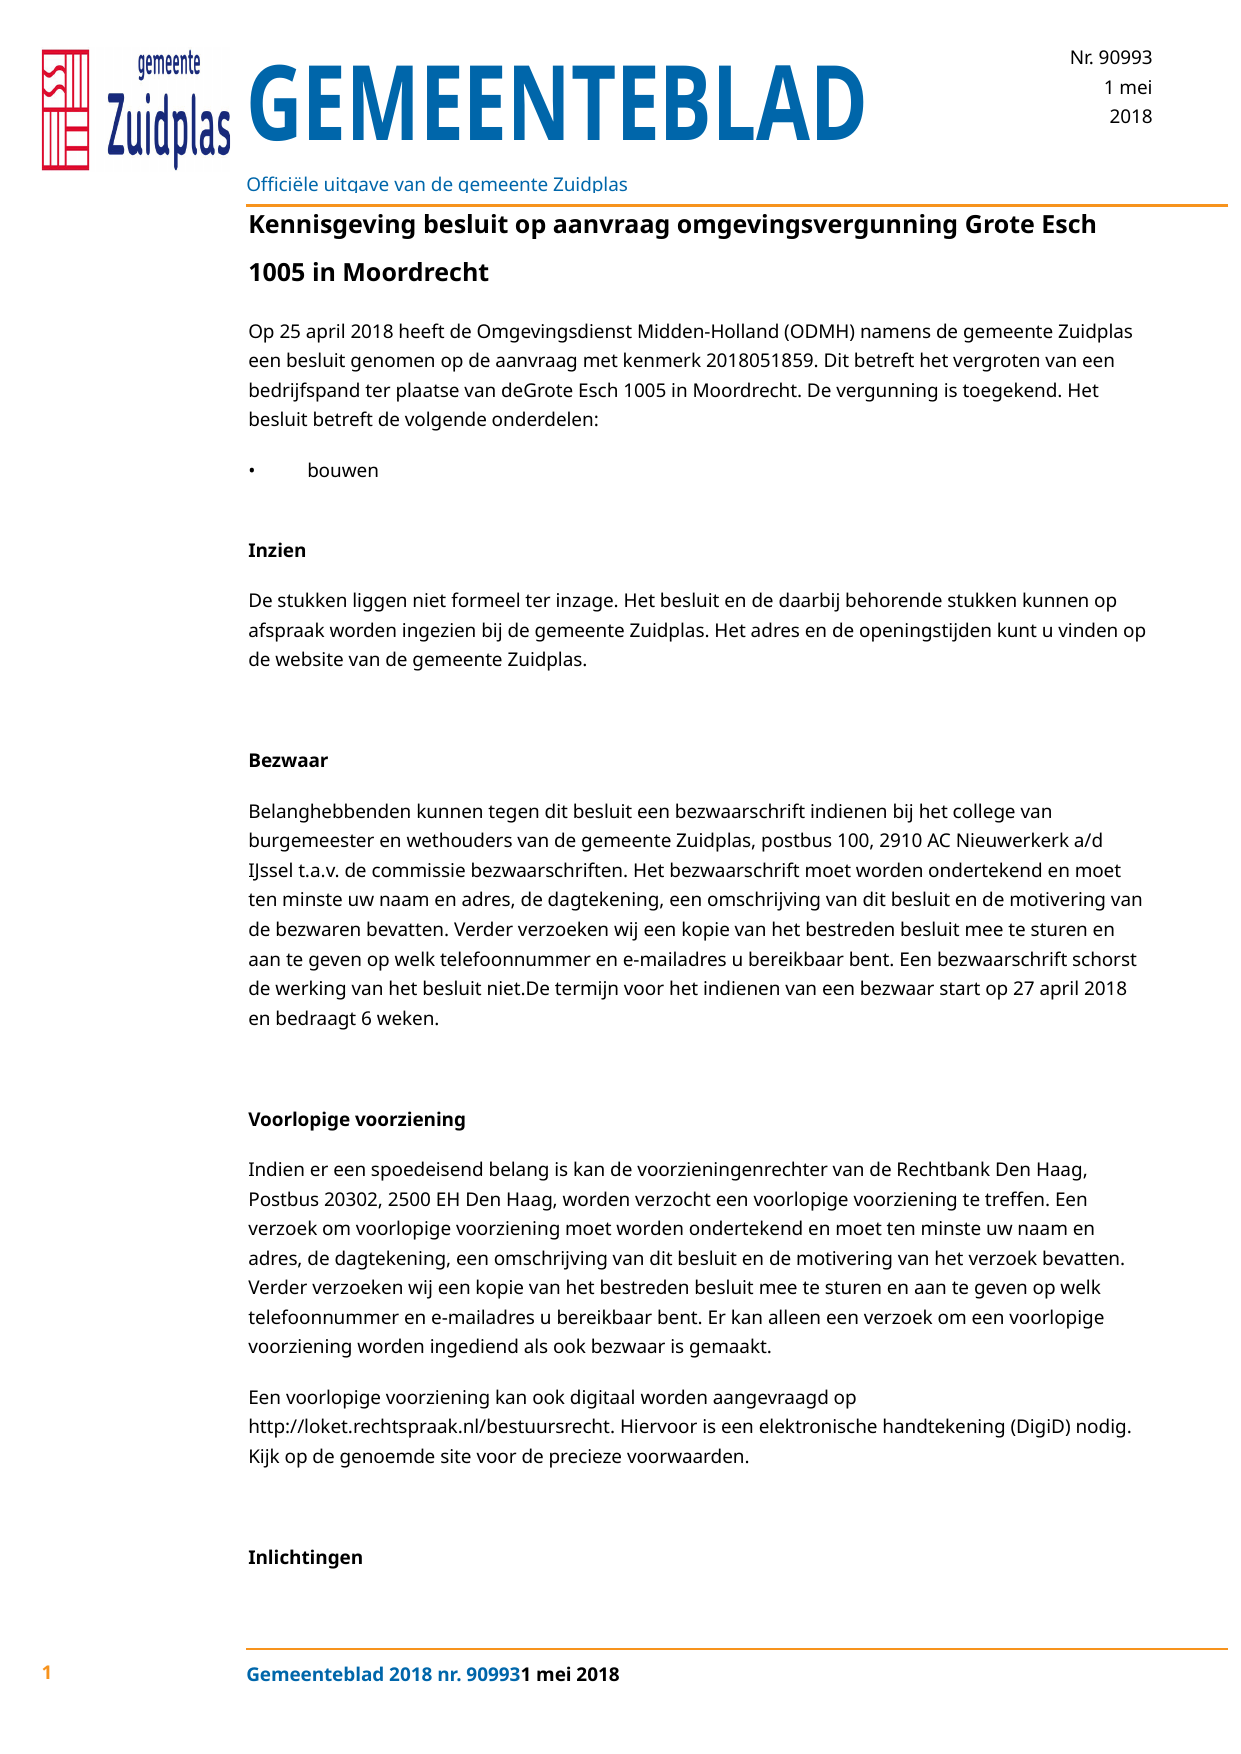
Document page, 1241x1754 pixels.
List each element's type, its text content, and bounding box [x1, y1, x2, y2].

text Kennisgeving besluit op aanvraag omgevingsvergunning Grote Esch 1005 in Moordrecht [248, 207, 1152, 288]
text Inlichtingen [248, 1544, 1152, 1570]
text Inzien [248, 537, 1152, 563]
text Belanghebbenden kunnen tegen dit besluit een bezwaarschrift indienen bij het college van burgemeester en wethouders van de gemeente Zuidplas, postbus 100, 2910 AC Nieuwerkerk a/d IJssel t.a.v. de commissie bezwaarschriften. Het bezwaarschrift moet worden ondertekend en moet ten minste uw naam en adres, de dagtekening, een omschrijving van dit besluit en de motivering van de bezwaren bevatten. Verder verzoeken wij een kopie van het bestreden besluit mee te sturen en aan te geven op welk telefoonnummer en e-mailadres u bereikbaar bent. Een bezwaarschrift schorst de werking van het besluit niet.De termijn voor het indienen van een bezwaar start op 27 april 2018 en bedraagt 6 weken. [248, 798, 1152, 1031]
text Een voorlopige voorziening kan ook digitaal worden aangevraagd op http://loket.rechtspraak.nl/bestuursrecht. Hiervoor is een elektronische handtekening (DigiD) nodig. Kijk op de genoemde site voor de precieze voorwaarden. [248, 1384, 1152, 1469]
text Bezwaar [248, 747, 1152, 773]
text Voorlopige voorziening [248, 1106, 1152, 1132]
picture [41, 47, 231, 172]
list bouwen [248, 457, 1152, 483]
text Indien er een spoedeisend belang is kan de voorzieningenrechter van de Rechtbank Den Haag, Postbus 20302, 2500 EH Den Haag, worden verzocht een voorlopige voorziening te treffen. Een verzoek om voorlopige voorziening moet worden ondertekend en moet ten minste uw naam en adres, de dagtekening, een omschrijving van dit besluit en de motivering van het verzoek bevatten. Verder verzoeken wij een kopie van het bestreden besluit mee te sturen en aan te geven op welk telefoonnummer en e-mailadres u bereikbaar bent. Er kan alleen een verzoek om een voorlopige voorziening worden ingediend als ook bezwaar is gemaakt. [248, 1156, 1152, 1359]
text Op 25 april 2018 heeft de Omgevingsdienst Midden-Holland (ODMH) namens de gemeente Zuidplas een besluit genomen op de aanvraag met kenmerk 2018051859. Dit betreft het vergroten van een bedrijfspand ter plaatse van deGrote Esch 1005 in Moordrecht. De vergunning is toegekend. Het besluit betreft de volgende onderdelen: [248, 318, 1152, 432]
text De stukken liggen niet formeel ter inzage. Het besluit en de daarbij behorende stukken kunnen op afspraak worden ingezien bij de gemeente Zuidplas. Het adres en de openingstijden kunt u vinden op de website van de gemeente Zuidplas. [248, 587, 1152, 672]
